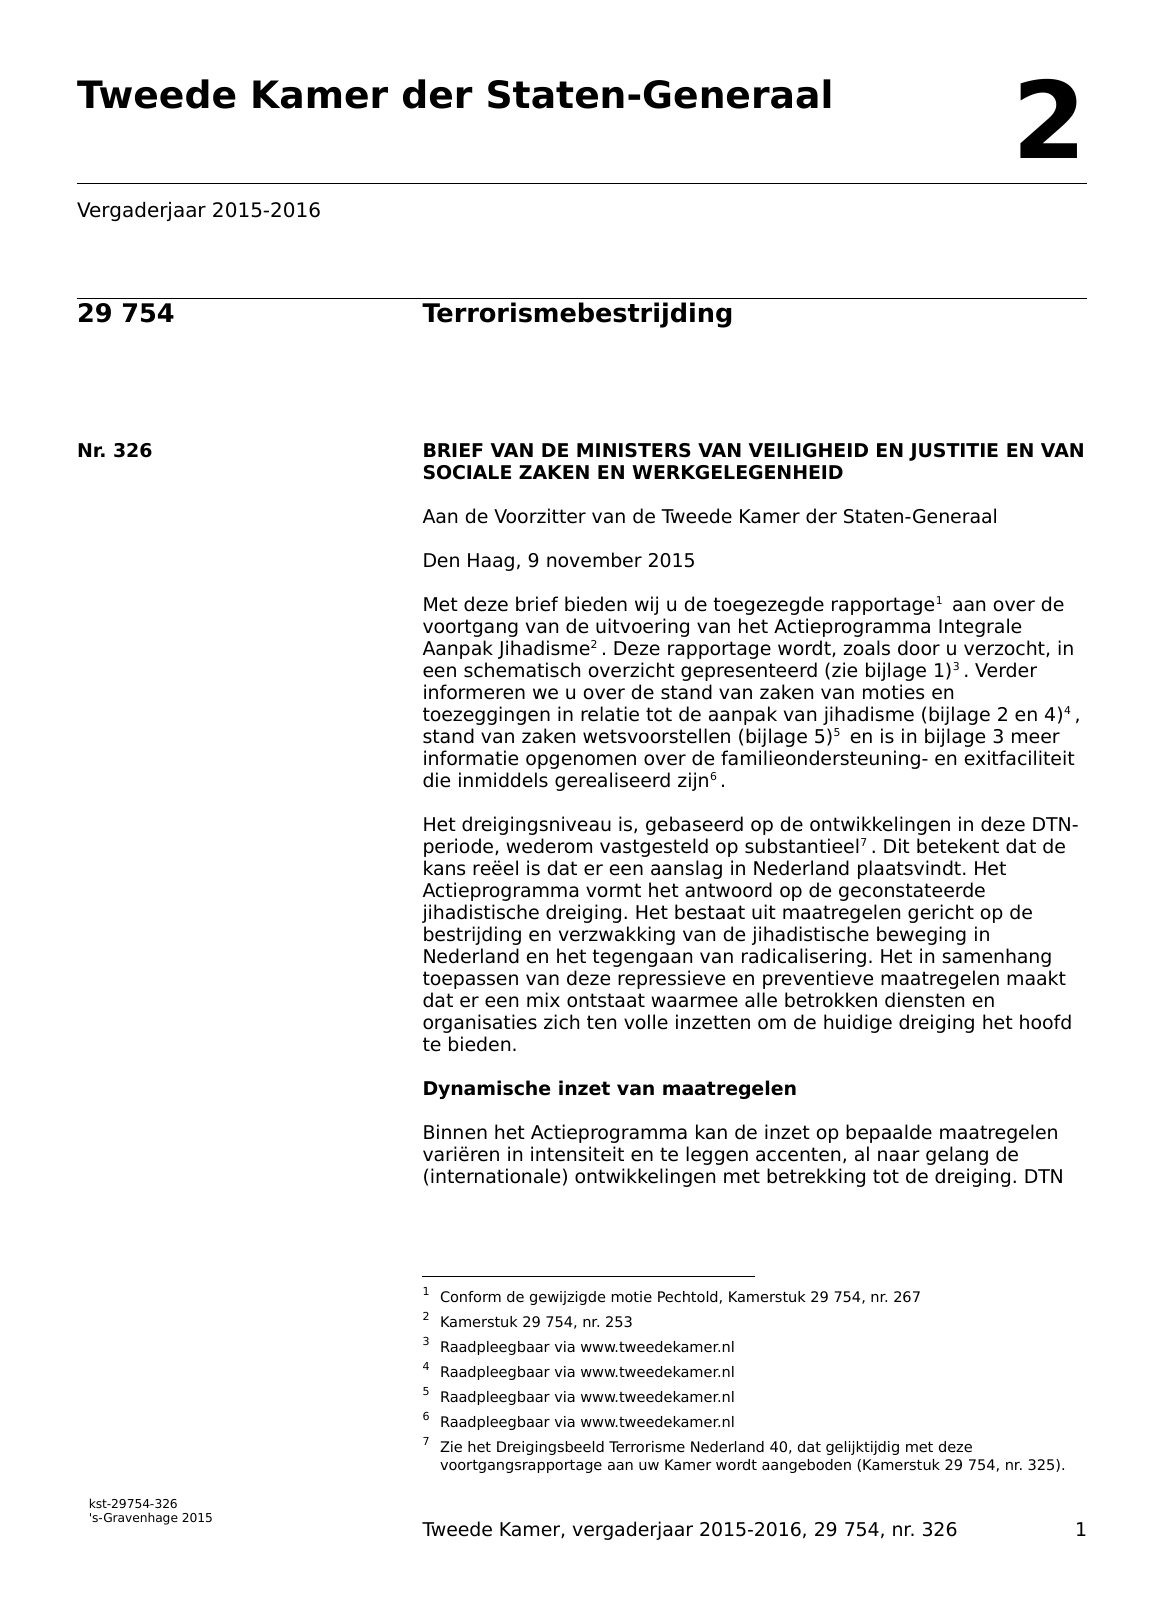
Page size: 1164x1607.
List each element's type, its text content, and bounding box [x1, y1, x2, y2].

table_header Tweede Kamer der Staten-Generaal [77, 59, 886, 183]
subtitle Nr. 326 BRIEF VAN DE MINISTERS VAN VEILIGHEID EN JUSTITIE EN VAN SOCIALE ZAKEN EN WERKGELEGENHEID [77, 440, 1087, 484]
text Zie het Dreigingsbeeld Terrorisme Nederland 40, dat gelijktijdig met deze voortgangsrapportage aan uw Kamer wordt aangeboden (Kamerstuk 29 754, nr. 325). [422, 1435, 1087, 1474]
text Raadpleegbaar via www.tweedekamer.nl [422, 1335, 1087, 1357]
text kst-29754-326 [88, 1497, 323, 1511]
subtitle Dynamische inzet van maatregelen [422, 1078, 1087, 1100]
text Het dreigingsniveau is, gebaseerd op de ontwikkelingen in deze DTN-periode, wederom vastgesteld op substantieel. Dit betekent dat de kans reëel is dat er een aanslag in Nederland plaatsvindt. Het Actieprogramma vormt het antwoord op de geconstateerde jihadistische dreiging. Het bestaat uit maatregelen gericht op de bestrijding en verzwakking van de jihadistische beweging in Nederland en het tegengaan van radicalisering. Het in samenhang toepassen van deze repressieve en preventieve maatregelen maakt dat er een mix ontstaat waarmee alle betrokken diensten en organisaties zich ten volle inzetten om de huidige dreiging het hoofd te bieden. [422, 814, 1087, 1056]
table_header 2 [886, 59, 1087, 183]
text Kamerstuk 29 754, nr. 253 [422, 1310, 1087, 1332]
text Raadpleegbaar via www.tweedekamer.nl [422, 1410, 1087, 1432]
text Conform de gewijzigde motie Pechtold, Kamerstuk 29 754, nr. 267 [422, 1285, 1087, 1307]
table_cell Vergaderjaar 2015-2016 [77, 184, 1087, 298]
text Met deze brief bieden wij u de toegezegde rapportage aan over de voortgang van de uitvoering van het Actieprogramma Integrale Aanpak Jihadisme. Deze rapportage wordt, zoals door u verzocht, in een schematisch overzicht gepresenteerd (zie bijlage 1). Verder informeren we u over de stand van zaken van moties en toezeggingen in relatie tot de aanpak van jihadisme (bijlage 2 en 4), stand van zaken wetsvoorstellen (bijlage 5) en is in bijlage 3 meer informatie opgenomen over de familieondersteuning- en exitfaciliteit die inmiddels gerealiseerd zijn. [422, 594, 1087, 792]
text Raadpleegbaar via www.tweedekamer.nl [422, 1360, 1087, 1382]
subtitle 29 754 Terrorismebestrijding [77, 299, 1087, 329]
text 's-Gravenhage 2015 [88, 1511, 323, 1525]
text Aan de Voorzitter van de Tweede Kamer der Staten-Generaal [422, 506, 1087, 528]
text Binnen het Actieprogramma kan de inzet op bepaalde maatregelen variëren in intensiteit en te leggen accenten, al naar gelang de (internationale) ontwikkelingen met betrekking tot de dreiging. DTN [422, 1122, 1087, 1188]
text Raadpleegbaar via www.tweedekamer.nl [422, 1385, 1087, 1407]
text Den Haag, 9 november 2015 [422, 550, 1087, 572]
